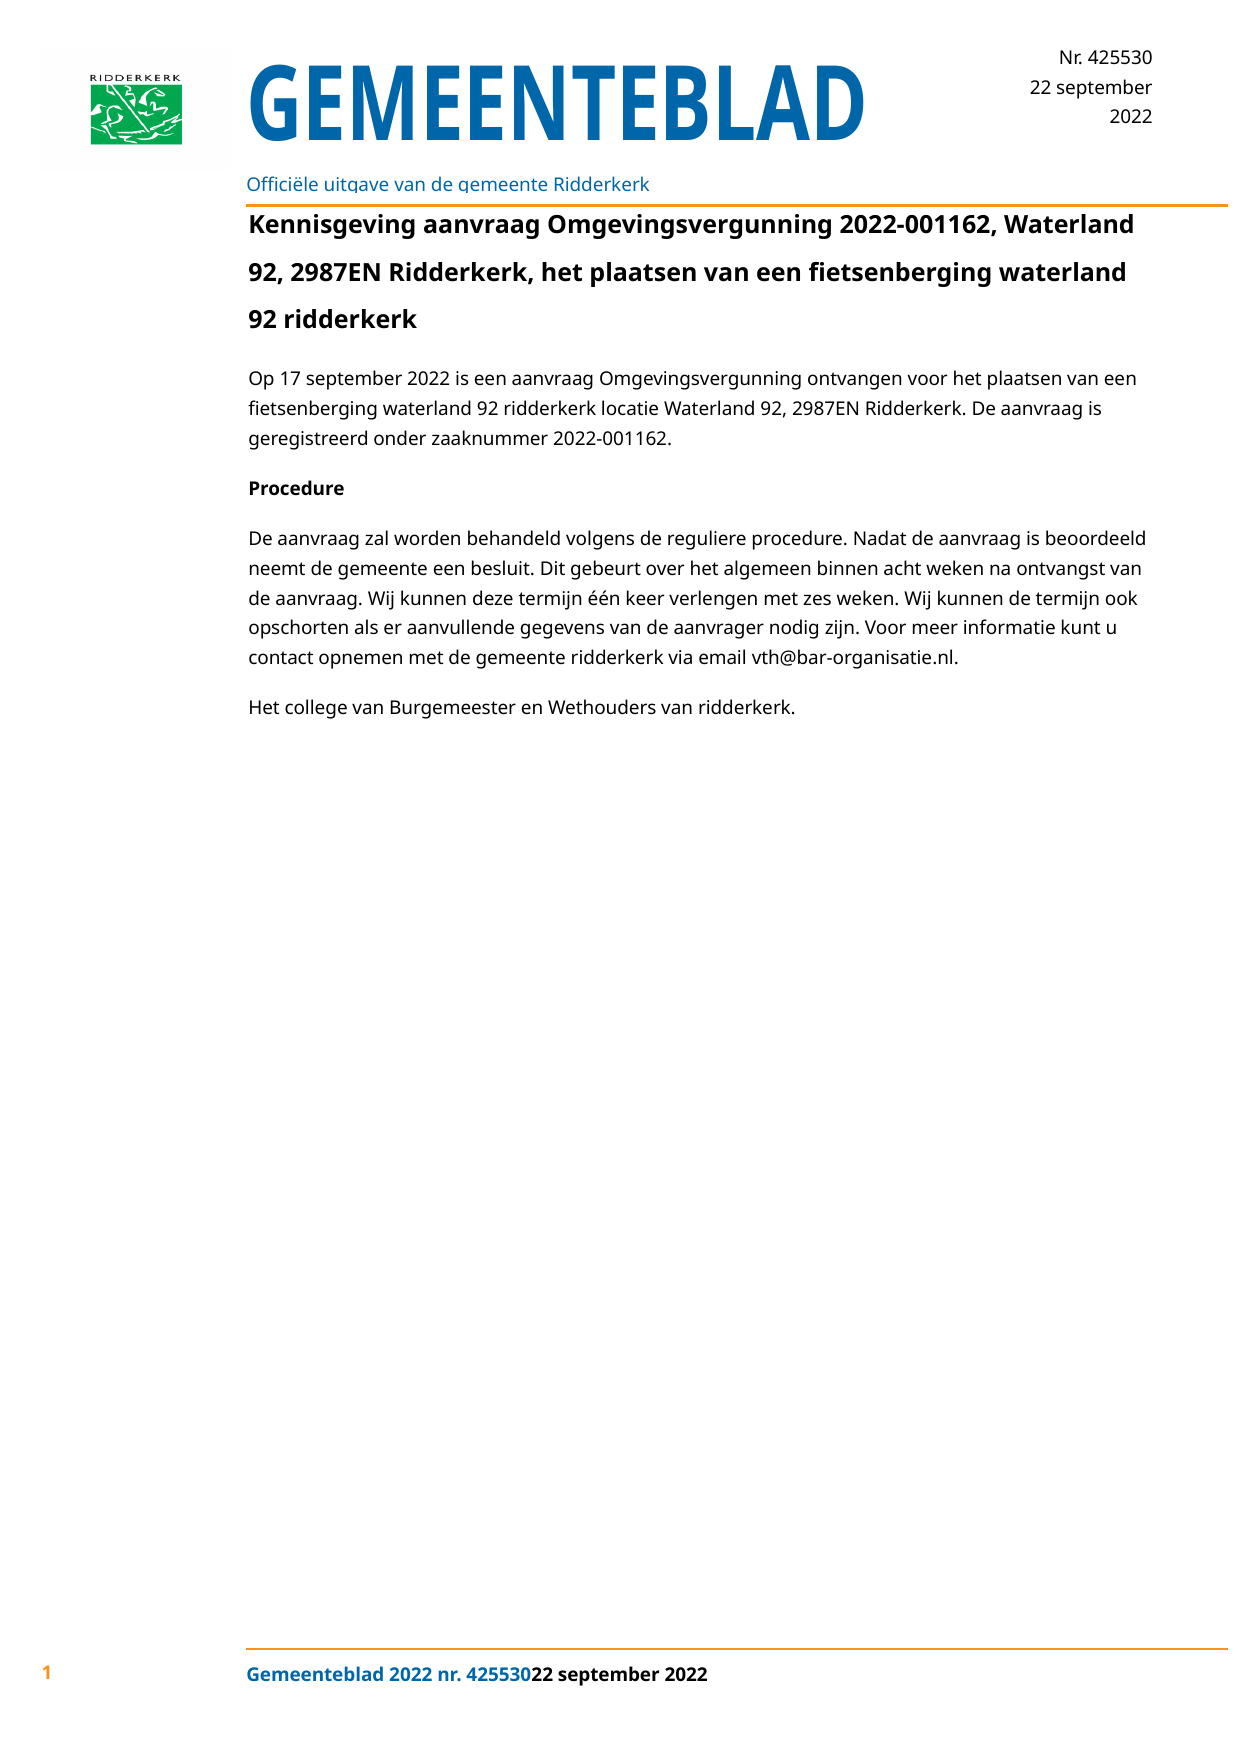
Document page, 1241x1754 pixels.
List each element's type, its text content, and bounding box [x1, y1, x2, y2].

text Kennisgeving aanvraag Omgevingsvergunning 2022-001162, Waterland 92, 2987EN Ridderkerk, het plaatsen van een fietsenberging waterland 92 ridderkerk [248, 207, 1152, 336]
text De aanvraag zal worden behandeld volgens de reguliere procedure. Nadat de aanvraag is beoordeeld neemt de gemeente een besluit. Dit gebeurt over het algemeen binnen acht weken na ontvangst van de aanvraag. Wij kunnen deze termijn één keer verlengen met zes weken. Wij kunnen de termijn ook opschorten als er aanvullende gegevens van de aanvrager nodig zijn. Voor meer informatie kunt u contact opnemen met de gemeente ridderkerk via email vth@bar-organisatie.nl. [248, 526, 1152, 669]
text Het college van Burgemeester en Wethouders van ridderkerk. [248, 694, 1152, 720]
picture [41, 47, 231, 172]
text Procedure [248, 475, 1152, 501]
text Op 17 september 2022 is een aanvraag Omgevingsvergunning ontvangen voor het plaatsen van een fietsenberging waterland 92 ridderkerk locatie Waterland 92, 2987EN Ridderkerk. De aanvraag is geregistreerd onder zaaknummer 2022-001162. [248, 366, 1152, 450]
